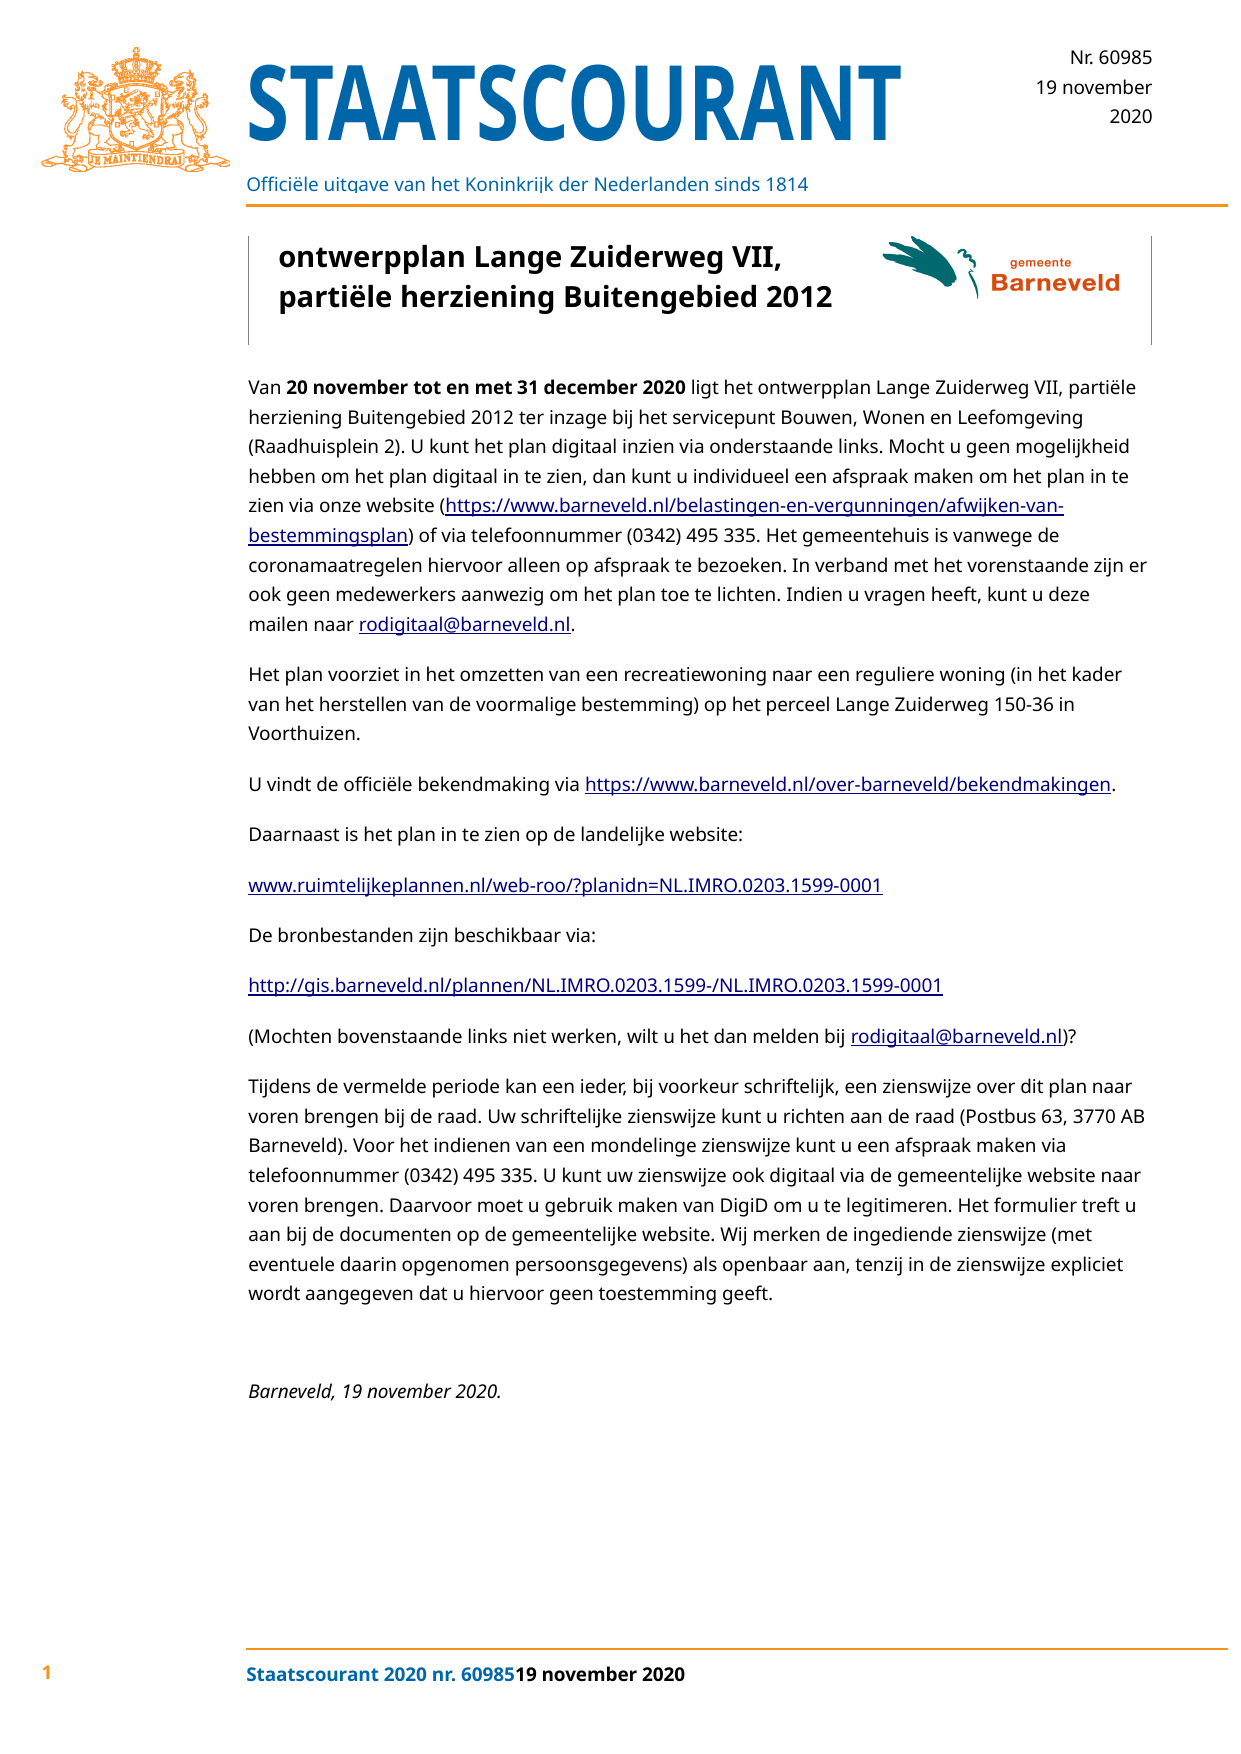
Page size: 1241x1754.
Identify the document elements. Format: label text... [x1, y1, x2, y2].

text Van 20 november tot en met 31 december 2020 ligt het ontwerpplan Lange Zuiderweg VII, partiële herziening Buitengebied 2012 ter inzage bij het servicepunt Bouwen, Wonen en Leefomgeving (Raadhuisplein 2). U kunt het plan digitaal inzien via onderstaande links. Mocht u geen mogelijkheid hebben om het plan digitaal in te zien, dan kunt u individueel een afspraak maken om het plan in te zien via onze website (https://www.barneveld.nl/belastingen-en-vergunningen/afwijken-van-bestemmingsplan) of via telefoonnummer (0342) 495 335. Het gemeentehuis is vanwege de coronamaatregelen hiervoor alleen op afspraak te bezoeken. In verband met het vorenstaande zijn er ook geen medewerkers aanwezig om het plan toe te lichten. Indien u vragen heeft, kunt u deze mailen naar rodigitaal@barneveld.nl. [248, 374, 1152, 637]
text (Mochten bovenstaande links niet werken, wilt u het dan melden bij rodigitaal@barneveld.nl)? [248, 1023, 1152, 1049]
text Barneveld, 19 november 2020. [248, 1379, 1152, 1404]
picture [882, 236, 1119, 299]
table_header ontwerpplan Lange Zuiderweg VII, partiële herziening Buitengebied 2012 [249, 236, 850, 345]
picture [41, 47, 231, 172]
table_header [850, 236, 1151, 345]
text http://gis.barneveld.nl/plannen/NL.IMRO.0203.1599-/NL.IMRO.0203.1599-0001 [248, 973, 1152, 998]
text U vindt de officiële bekendmaking via https://www.barneveld.nl/over-barneveld/bekendmakingen. [248, 771, 1152, 797]
text www.ruimtelijkeplannen.nl/web-roo/?planidn=NL.IMRO.0203.1599-0001 [248, 872, 1152, 897]
text Het plan voorziet in het omzetten van een recreatiewoning naar een reguliere woning (in het kader van het herstellen van de voormalige bestemming) op het perceel Lange Zuiderweg 150-36 in Voorthuizen. [248, 661, 1152, 746]
text Daarnaast is het plan in te zien op de landelijke website: [248, 821, 1152, 847]
text De bronbestanden zijn beschikbaar via: [248, 922, 1152, 948]
text Tijdens de vermelde periode kan een ieder, bij voorkeur schriftelijk, een zienswijze over dit plan naar voren brengen bij de raad. Uw schriftelijke zienswijze kunt u richten aan de raad (Postbus 63, 3770 AB Barneveld). Voor het indienen van een mondelinge zienswijze kunt u een afspraak maken via telefoonnummer (0342) 495 335. U kunt uw zienswijze ook digitaal via de gemeentelijke website naar voren brengen. Daarvoor moet u gebruik maken van DigiD om u te legitimeren. Het formulier treft u aan bij de documenten op de gemeentelijke website. Wij merken de ingediende zienswijze (met eventuele daarin opgenomen persoonsgegevens) als openbaar aan, tenzij in de zienswijze expliciet wordt aangegeven dat u hiervoor geen toestemming geeft. [248, 1073, 1152, 1306]
